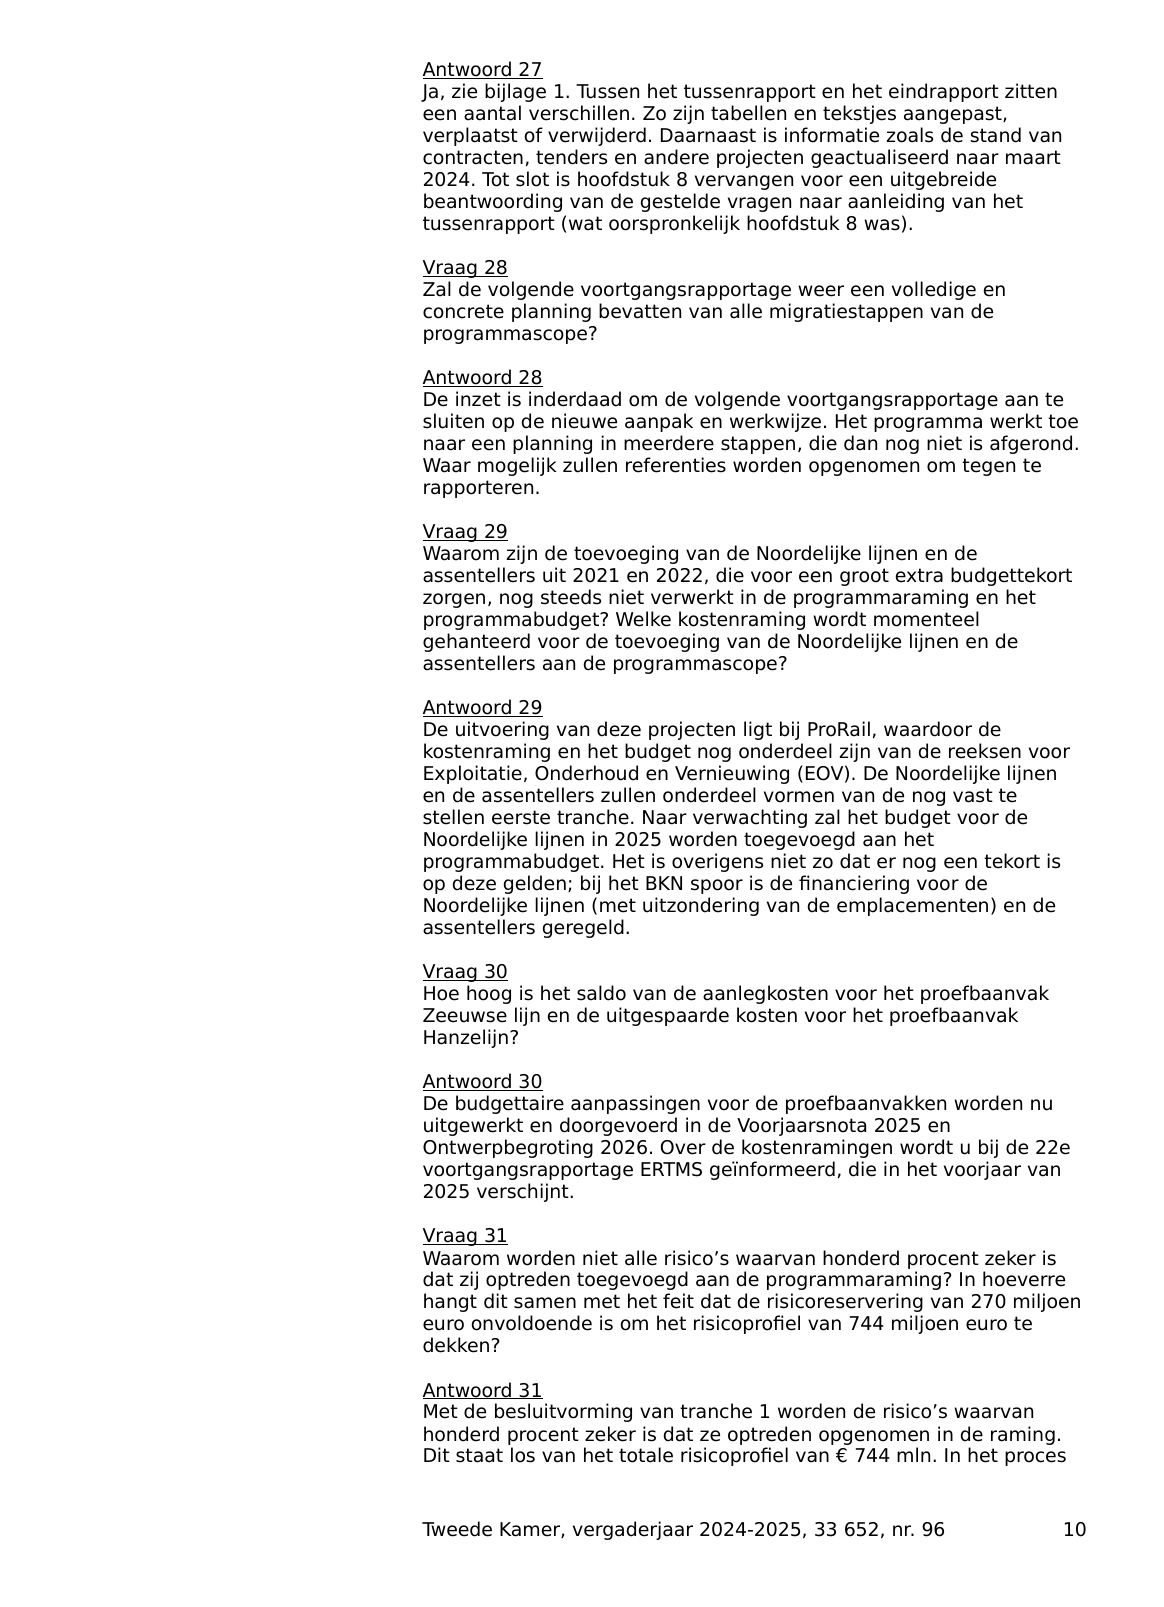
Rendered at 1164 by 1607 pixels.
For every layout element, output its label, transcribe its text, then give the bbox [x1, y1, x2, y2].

text Antwoord 29 [422, 697, 1087, 719]
text Vraag 28 [422, 257, 1087, 279]
text Hoe hoog is het saldo van de aanlegkosten voor het proefbaanvak Zeeuwse lijn en de uitgespaarde kosten voor het proefbaanvak Hanzelijn? [422, 983, 1087, 1049]
text Antwoord 27 [422, 59, 1087, 81]
text Waarom zijn de toevoeging van de Noordelijke lijnen en de assentellers uit 2021 en 2022, die voor een groot extra budgettekort zorgen, nog steeds niet verwerkt in de programmaraming en het programmabudget? Welke kostenraming wordt momenteel gehanteerd voor de toevoeging van de Noordelijke lijnen en de assentellers aan de programmascope? [422, 543, 1087, 675]
text Vraag 31 [422, 1225, 1087, 1247]
text Vraag 30 [422, 961, 1087, 983]
text De budgettaire aanpassingen voor de proefbaanvakken worden nu uitgewerkt en doorgevoerd in de Voorjaarsnota 2025 en Ontwerpbegroting 2026. Over de kostenramingen wordt u bij de 22e voortgangsrapportage ERTMS geïnformeerd, die in het voorjaar van 2025 verschijnt. [422, 1093, 1087, 1203]
text Met de besluitvorming van tranche 1 worden de risico’s waarvan honderd procent zeker is dat ze optreden opgenomen in de raming. Dit staat los van het totale risicoprofiel van € 744 mln. In het proces [422, 1401, 1087, 1467]
text Antwoord 30 [422, 1071, 1087, 1093]
text Ja, zie bijlage 1. Tussen het tussenrapport en het eindrapport zitten een aantal verschillen. Zo zijn tabellen en tekstjes aangepast, verplaatst of verwijderd. Daarnaast is informatie zoals de stand van contracten, tenders en andere projecten geactualiseerd naar maart 2024. Tot slot is hoofdstuk 8 vervangen voor een uitgebreide beantwoording van de gestelde vragen naar aanleiding van het tussenrapport (wat oorspronkelijk hoofdstuk 8 was). [422, 81, 1087, 235]
text De uitvoering van deze projecten ligt bij ProRail, waardoor de kostenraming en het budget nog onderdeel zijn van de reeksen voor Exploitatie, Onderhoud en Vernieuwing (EOV). De Noordelijke lijnen en de assentellers zullen onderdeel vormen van de nog vast te stellen eerste tranche. Naar verwachting zal het budget voor de Noordelijke lijnen in 2025 worden toegevoegd aan het programmabudget. Het is overigens niet zo dat er nog een tekort is op deze gelden; bij het BKN spoor is de financiering voor de Noordelijke lijnen (met uitzondering van de emplacementen) en de assentellers geregeld. [422, 719, 1087, 939]
text Antwoord 28 [422, 367, 1087, 389]
text Antwoord 31 [422, 1379, 1087, 1401]
text Waarom worden niet alle risico’s waarvan honderd procent zeker is dat zij optreden toegevoegd aan de programmaraming? In hoeverre hangt dit samen met het feit dat de risicoreservering van 270 miljoen euro onvoldoende is om het risicoprofiel van 744 miljoen euro te dekken? [422, 1247, 1087, 1357]
text De inzet is inderdaad om de volgende voortgangsrapportage aan te sluiten op de nieuwe aanpak en werkwijze. Het programma werkt toe naar een planning in meerdere stappen, die dan nog niet is afgerond. Waar mogelijk zullen referenties worden opgenomen om tegen te rapporteren. [422, 389, 1087, 499]
text Zal de volgende voortgangsrapportage weer een volledige en concrete planning bevatten van alle migratiestappen van de programmascope? [422, 279, 1087, 345]
text Vraag 29 [422, 521, 1087, 543]
